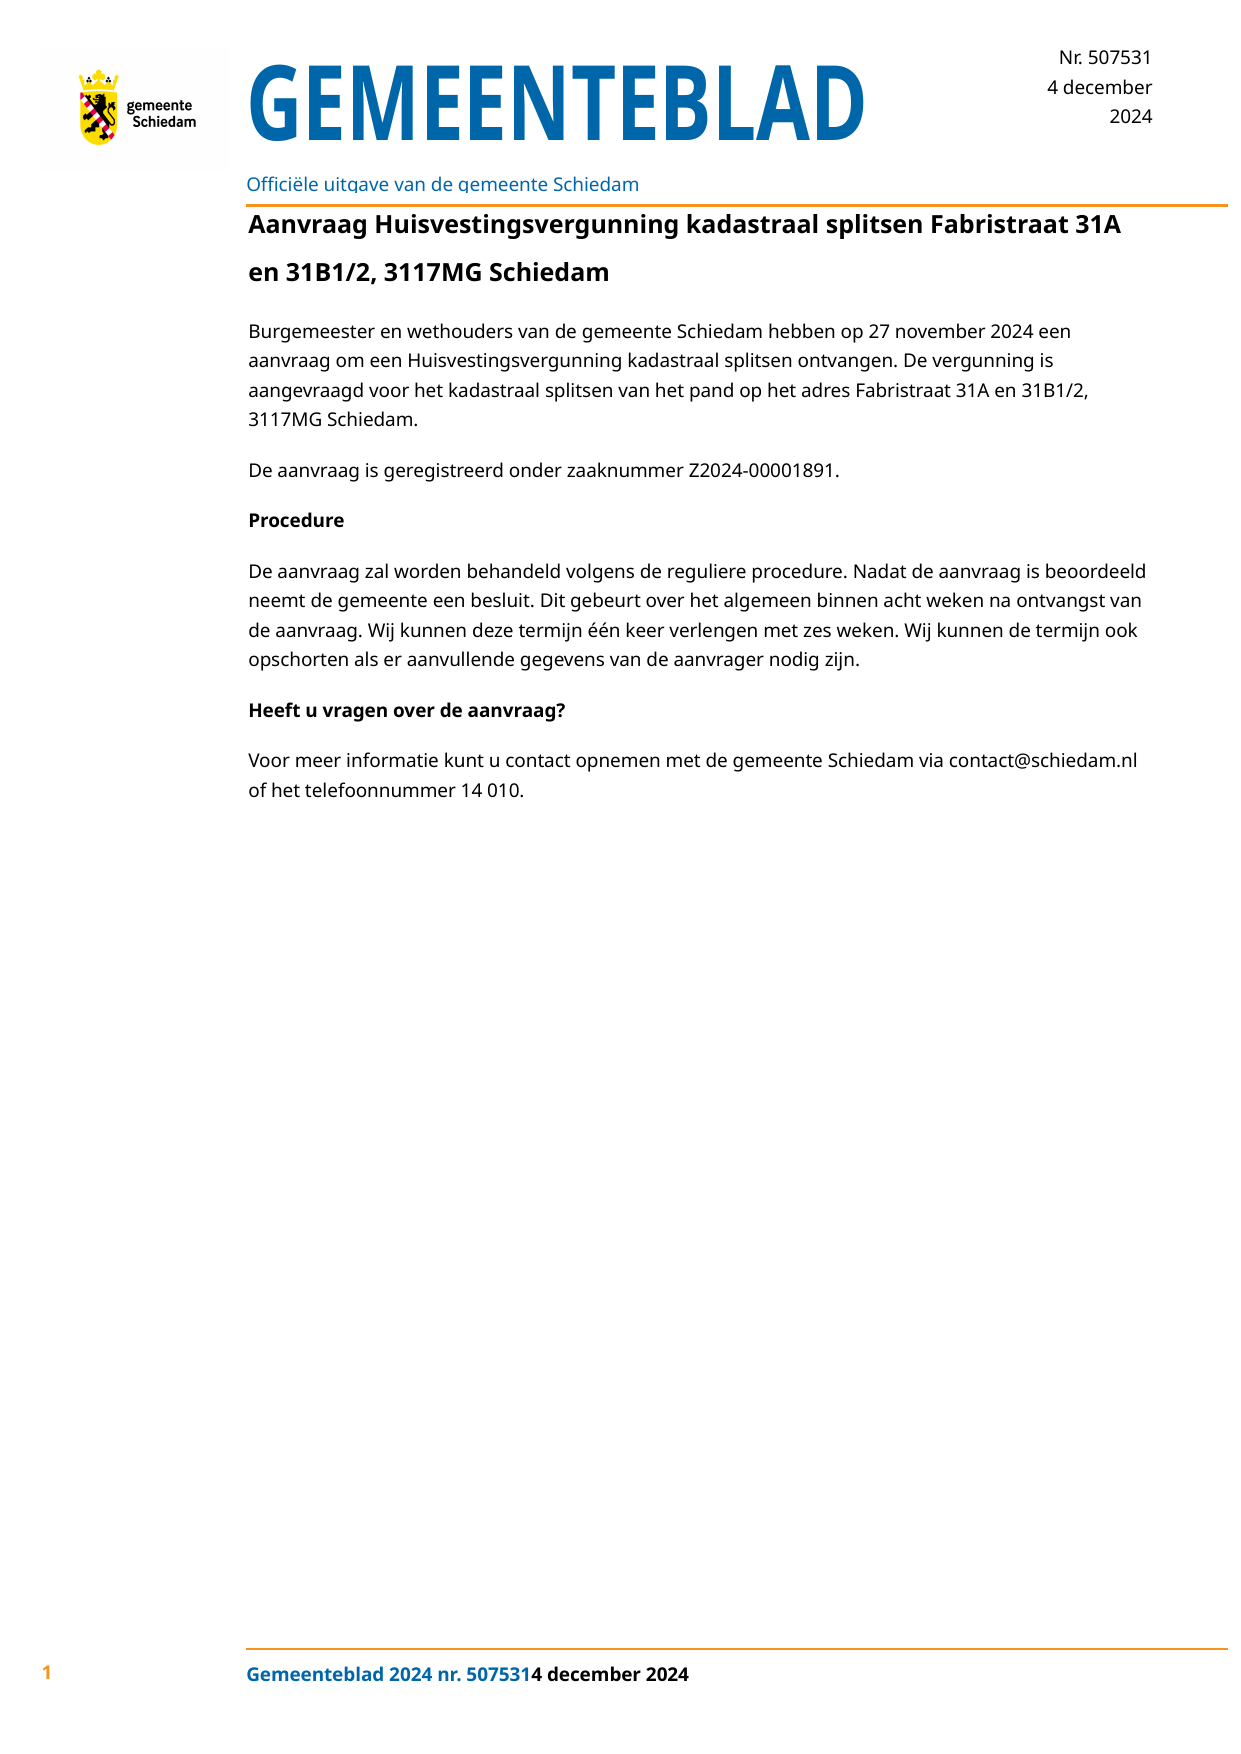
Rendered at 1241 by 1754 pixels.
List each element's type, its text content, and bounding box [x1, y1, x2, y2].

picture [41, 47, 231, 172]
text De aanvraag zal worden behandeld volgens de reguliere procedure. Nadat de aanvraag is beoordeeld neemt de gemeente een besluit. Dit gebeurt over het algemeen binnen acht weken na ontvangst van de aanvraag. Wij kunnen deze termijn één keer verlengen met zes weken. Wij kunnen de termijn ook opschorten als er aanvullende gegevens van de aanvrager nodig zijn. [248, 558, 1152, 672]
text Aanvraag Huisvestingsvergunning kadastraal splitsen Fabristraat 31A en 31B1/2, 3117MG Schiedam [248, 207, 1152, 288]
text Procedure [248, 507, 1152, 533]
text Heeft u vragen over de aanvraag? [248, 697, 1152, 723]
text Burgemeester en wethouders van de gemeente Schiedam hebben op 27 november 2024 een aanvraag om een Huisvestingsvergunning kadastraal splitsen ontvangen. De vergunning is aangevraagd voor het kadastraal splitsen van het pand op het adres Fabristraat 31A en 31B1/2, 3117MG Schiedam. [248, 318, 1152, 432]
text De aanvraag is geregistreerd onder zaaknummer Z2024-00001891. [248, 457, 1152, 483]
text Voor meer informatie kunt u contact opnemen met de gemeente Schiedam via contact@schiedam.nl of het telefoonnummer 14 010. [248, 747, 1152, 803]
